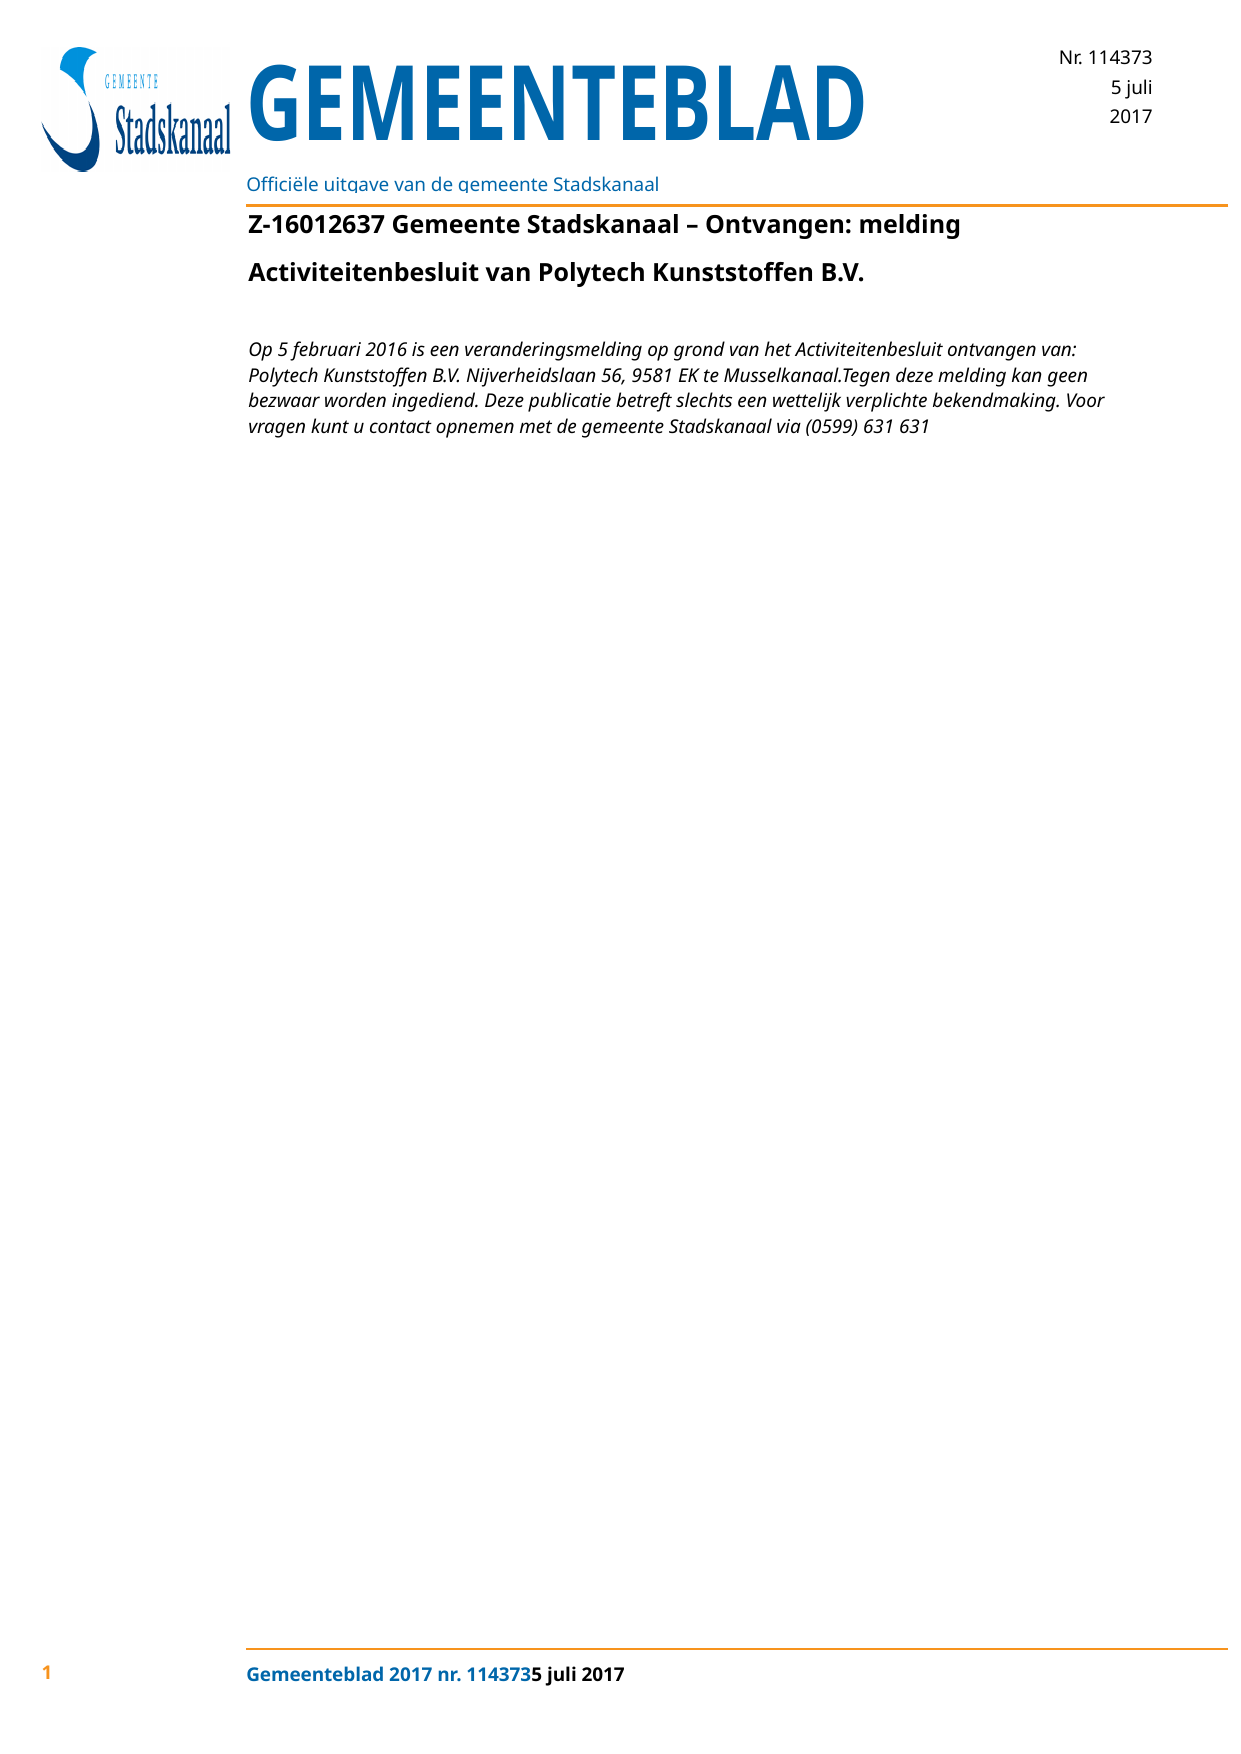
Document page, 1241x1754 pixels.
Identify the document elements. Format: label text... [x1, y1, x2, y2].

picture [41, 47, 231, 172]
text Z-16012637 Gemeente Stadskanaal – Ontvangen: melding Activiteitenbesluit van Polytech Kunststoffen B.V. [248, 207, 1152, 288]
text Op 5 februari 2016 is een veranderingsmelding op grond van het Activiteitenbesluit ontvangen van: Polytech Kunststoffen B.V. Nijverheidslaan 56, 9581 EK te Musselkanaal.Tegen deze melding kan geen bezwaar worden ingediend. Deze publicatie betreft slechts een wettelijk verplichte bekendmaking. Voor vragen kunt u contact opnemen met de gemeente Stadskanaal via (0599) 631 631 [248, 336, 1152, 439]
